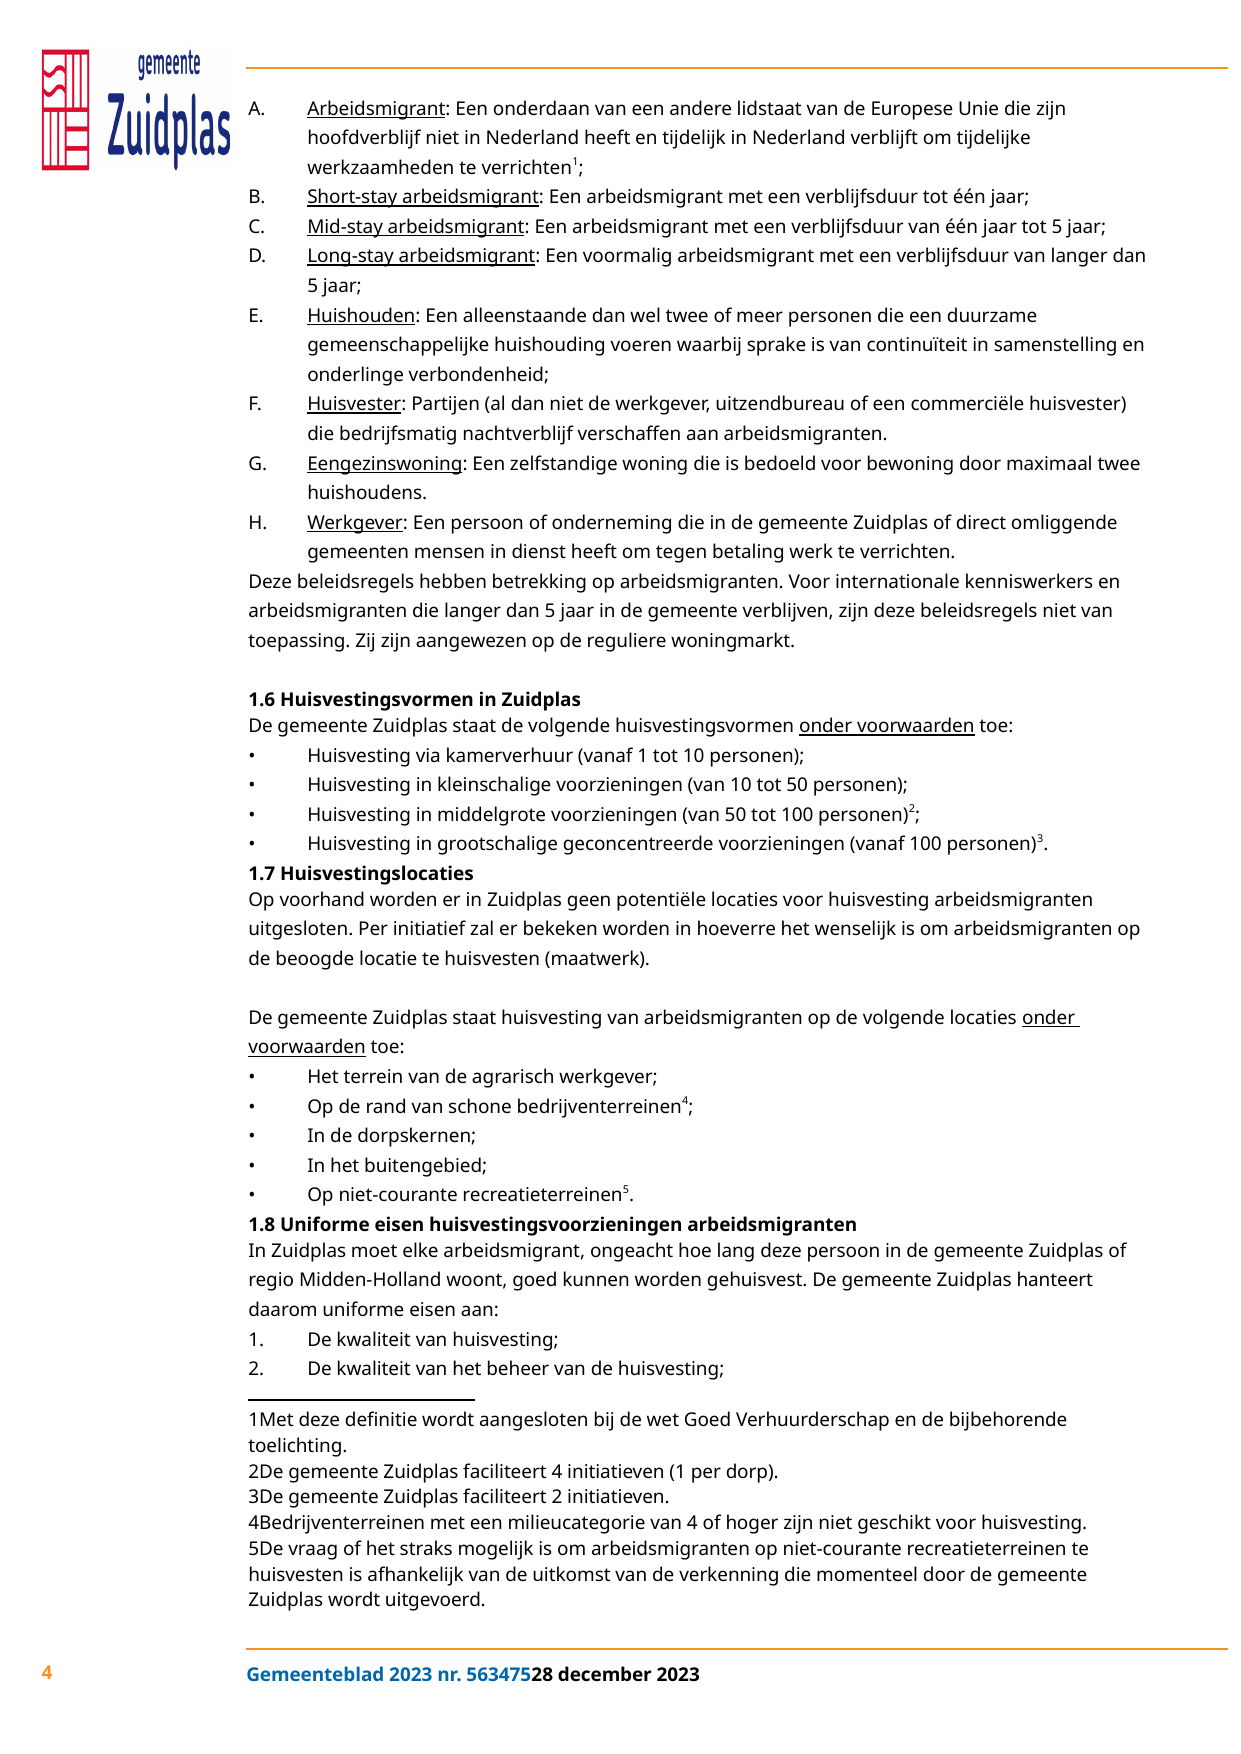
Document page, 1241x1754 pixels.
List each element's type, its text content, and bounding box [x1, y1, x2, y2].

list Huishouden: Een alleenstaande dan wel twee of meer personen die een duurzame gemeenschappelijke huishouding voeren waarbij sprake is van continuïteit in samenstelling en onderlinge verbondenheid; [248, 302, 1152, 387]
list In het buitengebied; [248, 1152, 1152, 1178]
list Huisvesting via kamerverhuur (vanaf 1 tot 10 personen); [248, 742, 1152, 767]
list De vraag of het straks mogelijk is om arbeidsmigranten op niet-courante recreatieterreinen te huisvesten is afhankelijk van de uitkomst van de verkenning die momenteel door de gemeente Zuidplas wordt uitgevoerd. [248, 1535, 1152, 1612]
list Op niet-courante recreatieterreinen. [248, 1182, 1152, 1207]
list In de dorpskernen; [248, 1122, 1152, 1148]
text 1.7 Huisvestingslocaties [248, 860, 1152, 886]
list Huisvesting in kleinschalige voorzieningen (van 10 tot 50 personen); [248, 771, 1152, 797]
list De kwaliteit van huisvesting; [248, 1326, 1152, 1351]
list De kwaliteit van het beheer van de huisvesting; [248, 1355, 1152, 1381]
list Werkgever: Een persoon of onderneming die in de gemeente Zuidplas of direct omliggende gemeenten mensen in dienst heeft om tegen betaling werk te verrichten. [248, 509, 1152, 564]
text De gemeente Zuidplas staat de volgende huisvestingsvormen onder voorwaarden toe: [248, 712, 1152, 738]
text 1.8 Uniforme eisen huisvestingsvoorzieningen arbeidsmigranten [248, 1211, 1152, 1237]
list Bedrijventerreinen met een milieucategorie van 4 of hoger zijn niet geschikt voor huisvesting. [248, 1509, 1152, 1535]
picture [41, 47, 231, 172]
text Deze beleidsregels hebben betrekking op arbeidsmigranten. Voor internationale kenniswerkers en arbeidsmigranten die langer dan 5 jaar in de gemeente verblijven, zijn deze beleidsregels niet van toepassing. Zij zijn aangewezen op de reguliere woningmarkt. [248, 568, 1152, 653]
list Huisvesting in middelgrote voorzieningen (van 50 tot 100 personen); [248, 801, 1152, 827]
list Het terrein van de agrarisch werkgever; [248, 1063, 1152, 1089]
text In Zuidplas moet elke arbeidsmigrant, ongeacht hoe lang deze persoon in de gemeente Zuidplas of regio Midden-Holland woont, goed kunnen worden gehuisvest. De gemeente Zuidplas hanteert daarom uniforme eisen aan: [248, 1237, 1152, 1322]
text 1.6 Huisvestingsvormen in Zuidplas [248, 686, 1152, 712]
list Long-stay arbeidsmigrant: Een voormalig arbeidsmigrant met een verblijfsduur van langer dan 5 jaar; [248, 243, 1152, 298]
list Eengezinswoning: Een zelfstandige woning die is bedoeld voor bewoning door maximaal twee huishoudens. [248, 450, 1152, 505]
text De gemeente Zuidplas staat huisvesting van arbeidsmigranten op de volgende locaties onder voorwaarden toe: [248, 1004, 1152, 1059]
list Met deze definitie wordt aangesloten bij de wet Goed Verhuurderschap en de bijbehorende toelichting. [248, 1406, 1152, 1458]
text Op voorhand worden er in Zuidplas geen potentiële locaties voor huisvesting arbeidsmigranten uitgesloten. Per initiatief zal er bekeken worden in hoeverre het wenselijk is om arbeidsmigranten op de beoogde locatie te huisvesten (maatwerk). [248, 886, 1152, 971]
list Arbeidsmigrant: Een onderdaan van een andere lidstaat van de Europese Unie die zijn hoofdverblijf niet in Nederland heeft en tijdelijk in Nederland verblijft om tijdelijke werkzaamheden te verrichten; [248, 95, 1152, 180]
list Short-stay arbeidsmigrant: Een arbeidsmigrant met een verblijfsduur tot één jaar; [248, 183, 1152, 209]
list Huisvester: Partijen (al dan niet de werkgever, uitzendbureau of een commerciële huisvester) die bedrijfsmatig nachtverblijf verschaffen aan arbeidsmigranten. [248, 391, 1152, 446]
list De gemeente Zuidplas faciliteert 2 initiatieven. [248, 1483, 1152, 1509]
list Huisvesting in grootschalige geconcentreerde voorzieningen (vanaf 100 personen). [248, 831, 1152, 856]
list Op de rand van schone bedrijventerreinen; [248, 1093, 1152, 1119]
list De gemeente Zuidplas faciliteert 4 initiatieven (1 per dorp). [248, 1458, 1152, 1483]
list Mid-stay arbeidsmigrant: Een arbeidsmigrant met een verblijfsduur van één jaar tot 5 jaar; [248, 213, 1152, 239]
